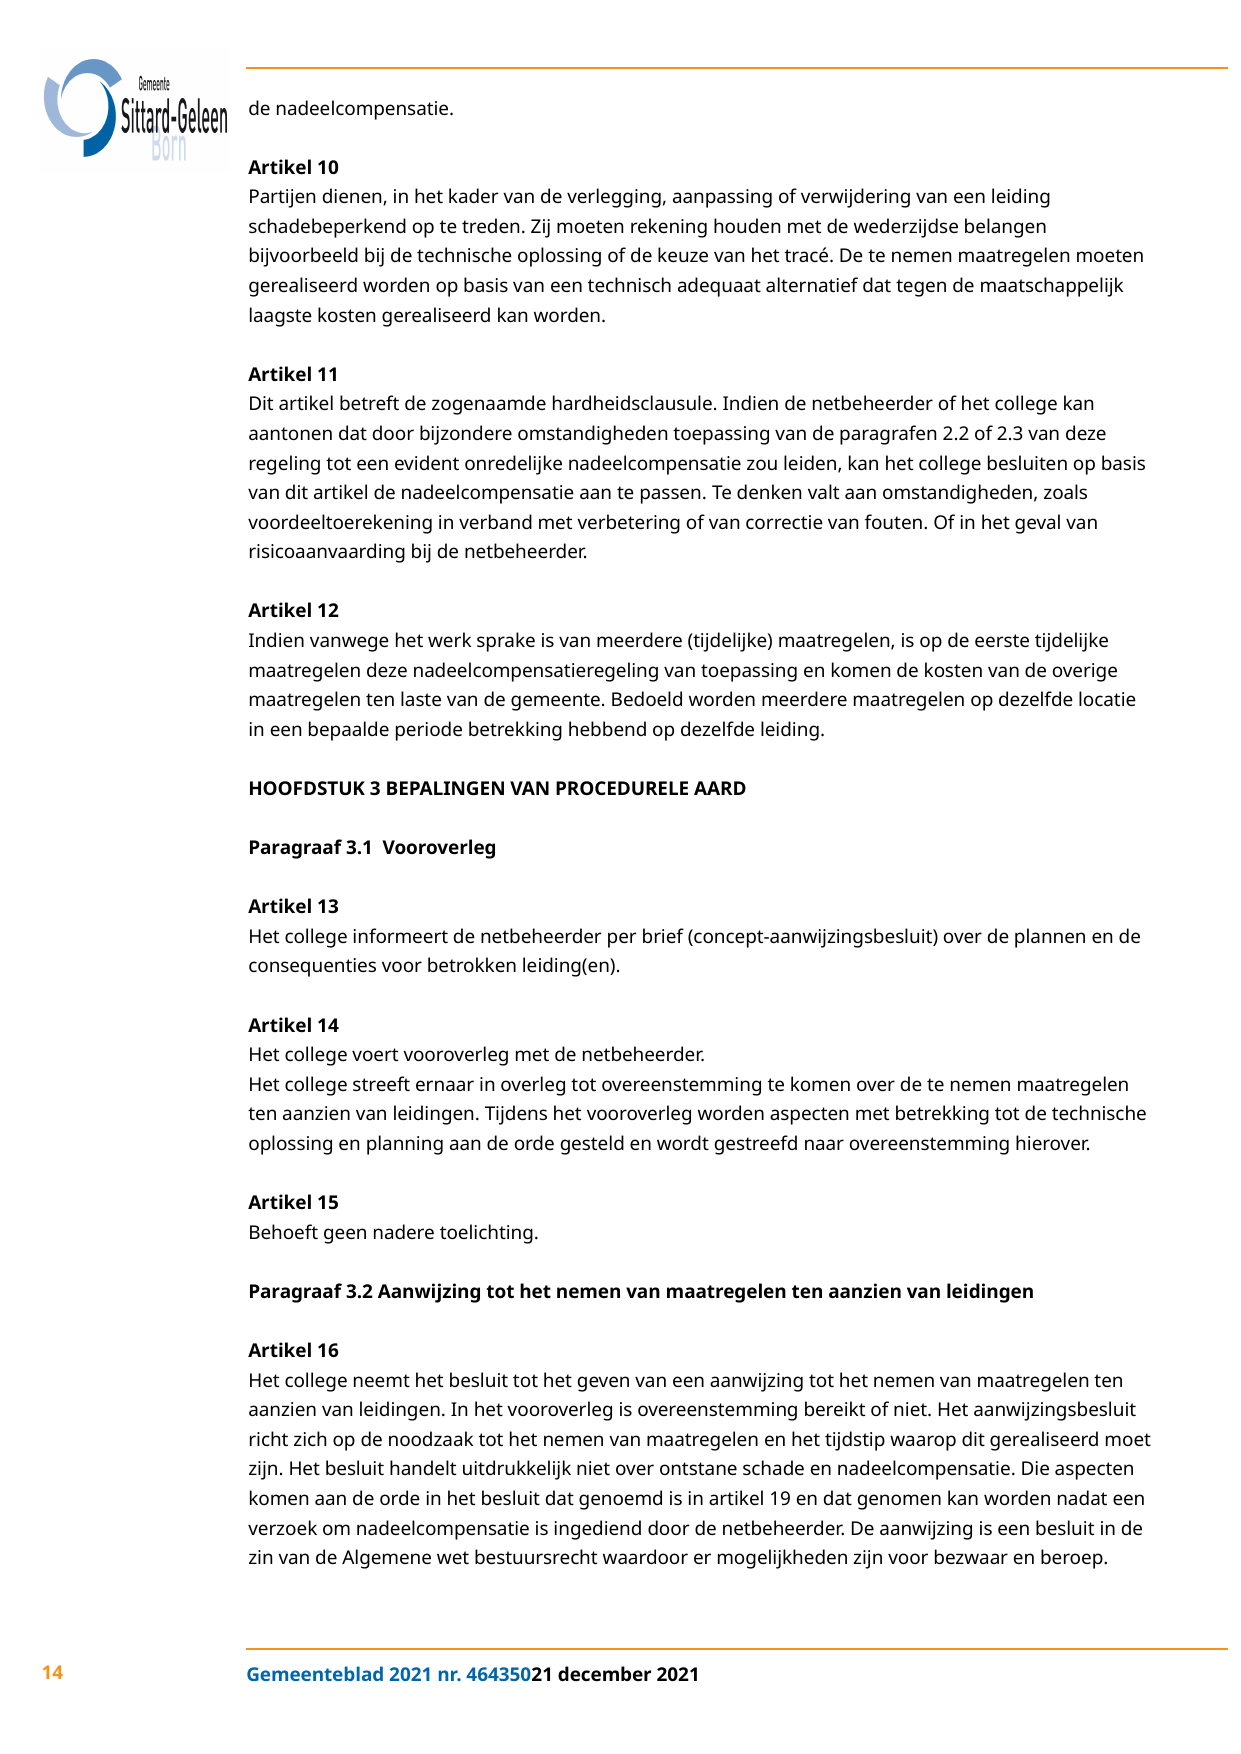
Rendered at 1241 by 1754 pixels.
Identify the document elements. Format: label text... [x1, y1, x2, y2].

text Artikel 14 [248, 1012, 1152, 1038]
text Het college neemt het besluit tot het geven van een aanwijzing tot het nemen van maatregelen ten aanzien van leidingen. In het vooroverleg is overeenstemming bereikt of niet. Het aanwijzingsbesluit richt zich op de noodzaak tot het nemen van maatregelen en het tijdstip waarop dit gerealiseerd moet zijn. Het besluit handelt uitdrukkelijk niet over ontstane schade en nadeelcompensatie. Die aspecten komen aan de orde in het besluit dat genoemd is in artikel 19 en dat genomen kan worden nadat een verzoek om nadeelcompensatie is ingediend door de netbeheerder. De aanwijzing is een besluit in de zin van de Algemene wet bestuursrecht waardoor er mogelijkheden zijn voor bezwaar en beroep. [248, 1367, 1152, 1570]
text Partijen dienen, in het kader van de verlegging, aanpassing of verwijdering van een leiding schadebeperkend op te treden. Zij moeten rekening houden met de wederzijdse belangen bijvoorbeeld bij de technische oplossing of de keuze van het tracé. De te nemen maatregelen moeten gerealiseerd worden op basis van een technisch adequaat alternatief dat tegen de maatschappelijk laagste kosten gerealiseerd kan worden. [248, 183, 1152, 328]
picture [41, 47, 231, 172]
text Behoeft geen nadere toelichting. [248, 1219, 1152, 1245]
text Artikel 10 [248, 154, 1152, 180]
text Paragraaf 3.1 Vooroverleg [248, 834, 1152, 860]
text HOOFDSTUK 3 BEPALINGEN VAN PROCEDURELE AARD [248, 775, 1152, 801]
text Artikel 13 [248, 893, 1152, 919]
text Indien vanwege het werk sprake is van meerdere (tijdelijke) maatregelen, is op de eerste tijdelijke maatregelen deze nadeelcompensatieregeling van toepassing en komen de kosten van de overige maatregelen ten laste van de gemeente. Bedoeld worden meerdere maatregelen op dezelfde locatie in een bepaalde periode betrekking hebbend op dezelfde leiding. [248, 627, 1152, 742]
text de nadeelcompensatie. [248, 95, 1152, 121]
text Het college streeft ernaar in overleg tot overeenstemming te komen over de te nemen maatregelen ten aanzien van leidingen. Tijdens het vooroverleg worden aspecten met betrekking tot de technische oplossing en planning aan de orde gesteld en wordt gestreefd naar overeenstemming hierover. [248, 1071, 1152, 1156]
text Artikel 11 [248, 361, 1152, 387]
text Artikel 16 [248, 1337, 1152, 1363]
text Het college voert vooroverleg met de netbeheerder. [248, 1041, 1152, 1067]
text Artikel 15 [248, 1189, 1152, 1215]
text Paragraaf 3.2 Aanwijzing tot het nemen van maatregelen ten aanzien van leidingen [248, 1278, 1152, 1304]
text Dit artikel betreft de zogenaamde hardheidsclausule. Indien de netbeheerder of het college kan aantonen dat door bijzondere omstandigheden toepassing van de paragrafen 2.2 of 2.3 van deze regeling tot een evident onredelijke nadeelcompensatie zou leiden, kan het college besluiten op basis van dit artikel de nadeelcompensatie aan te passen. Te denken valt aan omstandigheden, zoals voordeeltoerekening in verband met verbetering of van correctie van fouten. Of in het geval van risicoaanvaarding bij de netbeheerder. [248, 391, 1152, 564]
text Het college informeert de netbeheerder per brief (concept-aanwijzingsbesluit) over de plannen en de consequenties voor betrokken leiding(en). [248, 923, 1152, 978]
text Artikel 12 [248, 598, 1152, 623]
